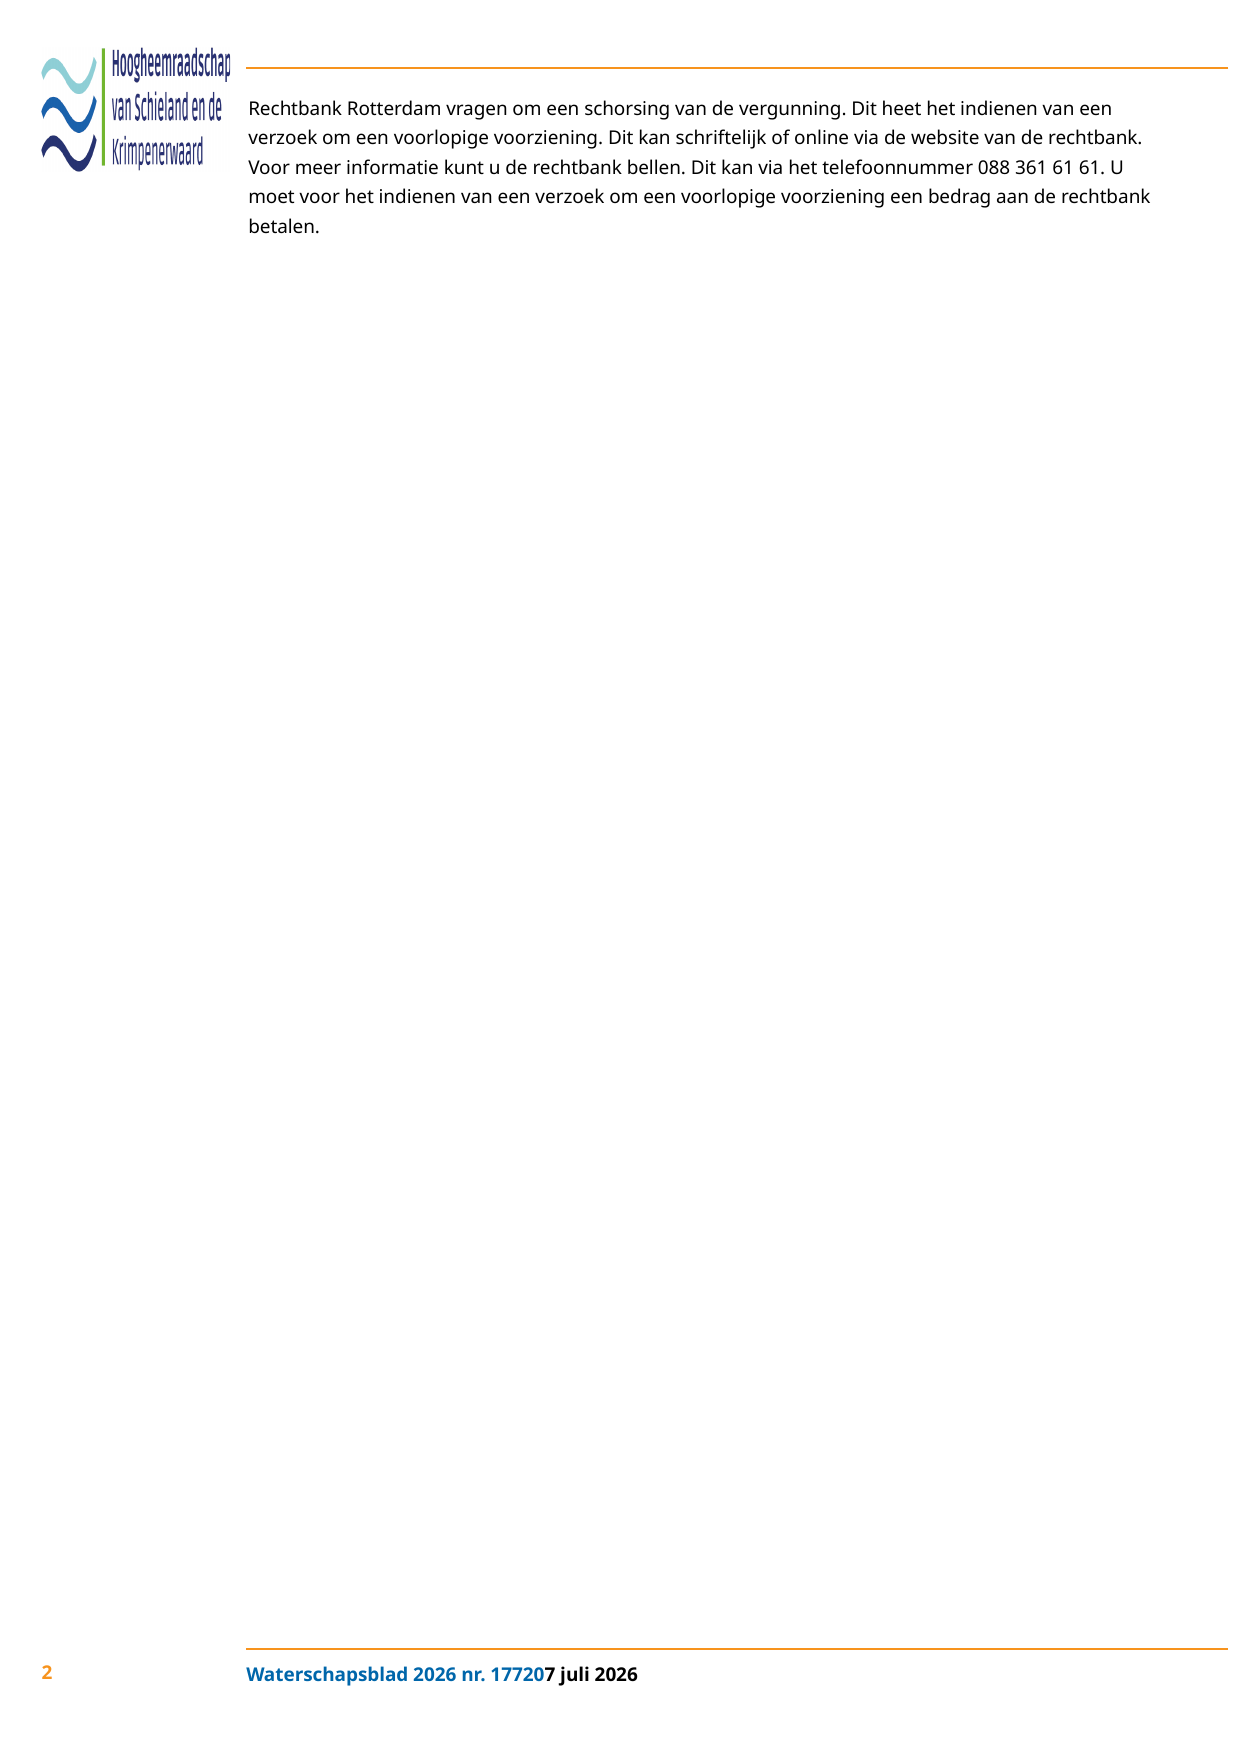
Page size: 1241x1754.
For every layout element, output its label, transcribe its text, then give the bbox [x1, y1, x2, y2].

picture [41, 47, 231, 172]
text Rechtbank Rotterdam vragen om een schorsing van de vergunning. Dit heet het indienen van een verzoek om een voorlopige voorziening. Dit kan schriftelijk of online via de website van de rechtbank. Voor meer informatie kunt u de rechtbank bellen. Dit kan via het telefoonnummer 088 361 61 61. U moet voor het indienen van een verzoek om een voorlopige voorziening een bedrag aan de rechtbank betalen. [248, 95, 1152, 239]
